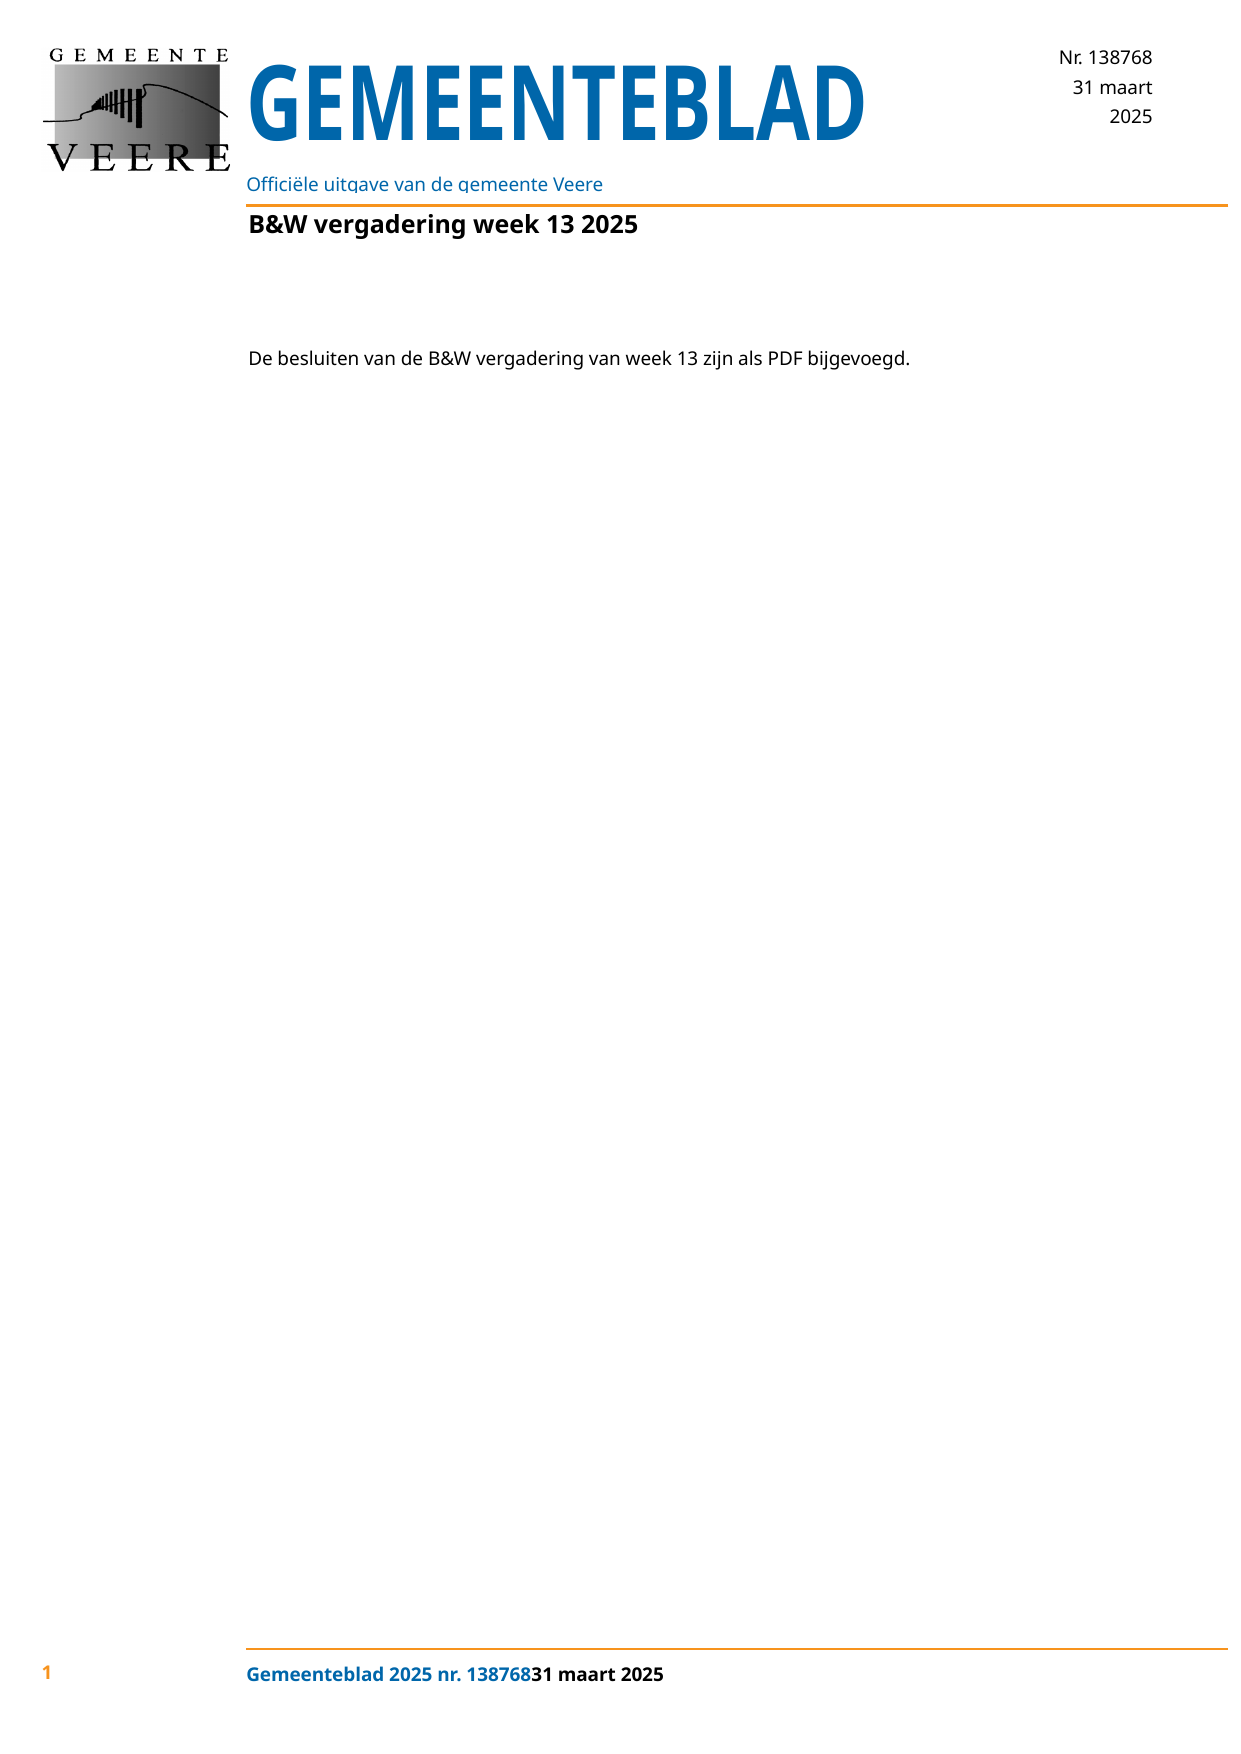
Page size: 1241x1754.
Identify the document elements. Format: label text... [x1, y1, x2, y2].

text B&W vergadering week 13 2025 [248, 207, 1152, 241]
picture [41, 47, 231, 172]
text De besluiten van de B&W vergadering van week 13 zijn als PDF bijgevoegd. [248, 345, 1152, 371]
